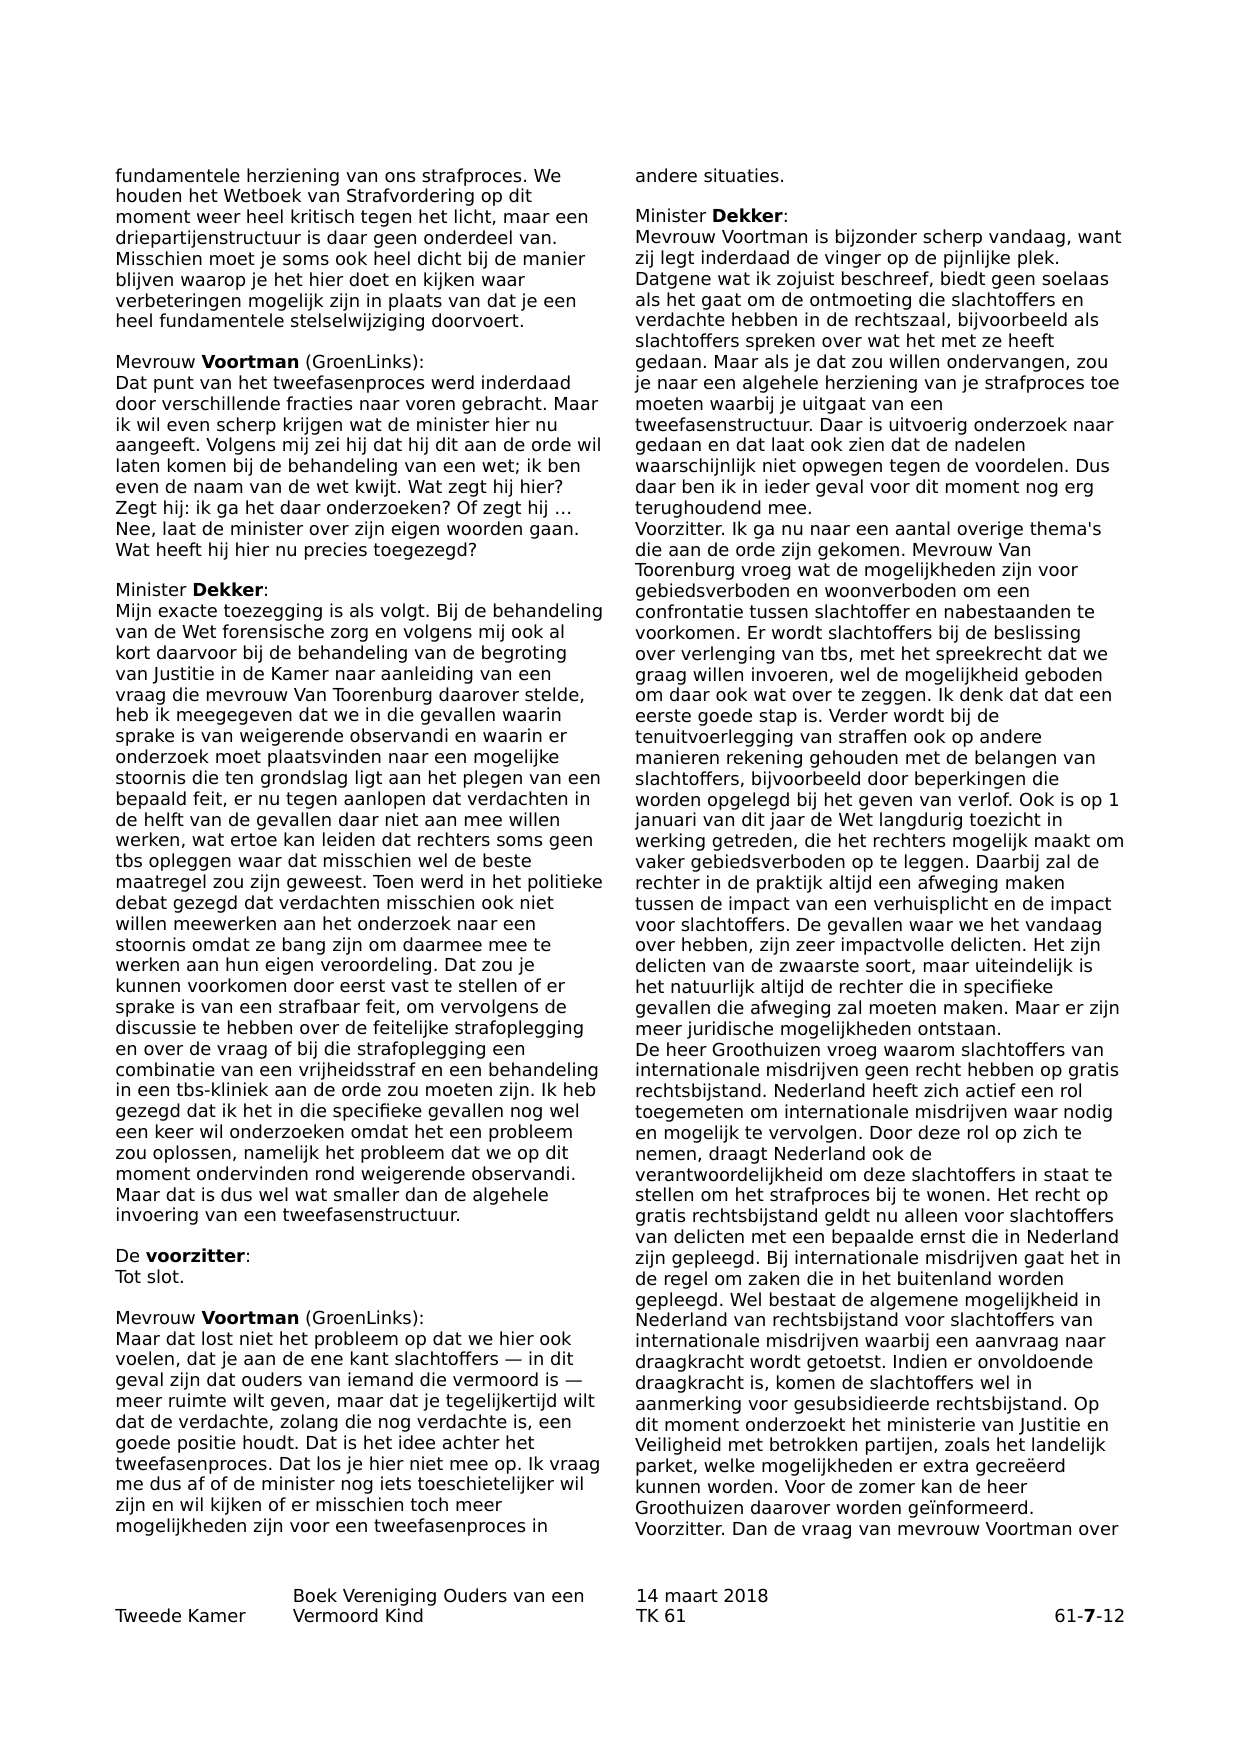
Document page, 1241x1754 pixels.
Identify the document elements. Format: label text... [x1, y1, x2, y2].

text Mevrouw Voortman (GroenLinks): [115, 352, 605, 373]
text Mijn exacte toezegging is als volgt. Bij de behandeling van de Wet forensische zorg en volgens mij ook al kort daarvoor bij de behandeling van de begroting van Justitie in de Kamer naar aanleiding van een vraag die mevrouw Van Toorenburg daarover stelde, heb ik meegegeven dat we in die gevallen waarin sprake is van weigerende observandi en waarin er onderzoek moet plaatsvinden naar een mogelijke stoornis die ten grondslag ligt aan het plegen van een bepaald feit, er nu tegen aanlopen dat verdachten in de helft van de gevallen daar niet aan mee willen werken, wat ertoe kan leiden dat rechters soms geen tbs opleggen waar dat misschien wel de beste maatregel zou zijn geweest. Toen werd in het politieke debat gezegd dat verdachten misschien ook niet willen meewerken aan het onderzoek naar een stoornis omdat ze bang zijn om daarmee mee te werken aan hun eigen veroordeling. Dat zou je kunnen voorkomen door eerst vast te stellen of er sprake is van een strafbaar feit, om vervolgens de discussie te hebben over de feitelijke strafoplegging en over de vraag of bij die strafoplegging een combinatie van een vrijheidsstraf en een behandeling in een tbs-kliniek aan de orde zou moeten zijn. Ik heb gezegd dat ik het in die specifieke gevallen nog wel een keer wil onderzoeken omdat het een probleem zou oplossen, namelijk het probleem dat we op dit moment ondervinden rond weigerende observandi. Maar dat is dus wel wat smaller dan de algehele invoering van een tweefasenstructuur. [115, 601, 605, 1226]
text Dat punt van het tweefasenproces werd inderdaad door verschillende fracties naar voren gebracht. Maar ik wil even scherp krijgen wat de minister hier nu aangeeft. Volgens mij zei hij dat hij dit aan de orde wil laten komen bij de behandeling van een wet; ik ben even de naam van de wet kwijt. Wat zegt hij hier? Zegt hij: ik ga het daar onderzoeken? Of zegt hij … Nee, laat de minister over zijn eigen woorden gaan. Wat heeft hij hier nu precies toegezegd? [115, 373, 605, 560]
text fundamentele herziening van ons strafproces. We houden het Wetboek van Strafvordering op dit moment weer heel kritisch tegen het licht, maar een driepartijenstructuur is daar geen onderdeel van. Misschien moet je soms ook heel dicht bij de manier blijven waarop je het hier doet en kijken waar verbeteringen mogelijk zijn in plaats van dat je een heel fundamentele stelselwijziging doorvoert. [115, 165, 605, 332]
text De voorzitter: [115, 1246, 605, 1267]
text Voorzitter. Ik ga nu naar een aantal overige thema's die aan de orde zijn gekomen. Mevrouw Van Toorenburg vroeg wat de mogelijkheden zijn voor gebiedsverboden en woonverboden om een confrontatie tussen slachtoffer en nabestaanden te voorkomen. Er wordt slachtoffers bij de beslissing over verlenging van tbs, met het spreekrecht dat we graag willen invoeren, wel de mogelijkheid geboden om daar ook wat over te zeggen. Ik denk dat dat een eerste goede stap is. Verder wordt bij de tenuitvoerlegging van straffen ook op andere manieren rekening gehouden met de belangen van slachtoffers, bijvoorbeeld door beperkingen die worden opgelegd bij het geven van verlof. Ook is op 1 januari van dit jaar de Wet langdurig toezicht in werking getreden, die het rechters mogelijk maakt om vaker gebiedsverboden op te leggen. Daarbij zal de rechter in de praktijk altijd een afweging maken tussen de impact van een verhuisplicht en de impact voor slachtoffers. De gevallen waar we het vandaag over hebben, zijn zeer impactvolle delicten. Het zijn delicten van de zwaarste soort, maar uiteindelijk is het natuurlijk altijd de rechter die in specifieke gevallen die afweging zal moeten maken. Maar er zijn meer juridische mogelijkheden ontstaan. [635, 518, 1125, 1039]
text andere situaties. [635, 165, 1125, 186]
text Minister Dekker: [115, 580, 605, 601]
text De heer Groothuizen vroeg waarom slachtoffers van internationale misdrijven geen recht hebben op gratis rechtsbijstand. Nederland heeft zich actief een rol toegemeten om internationale misdrijven waar nodig en mogelijk te vervolgen. Door deze rol op zich te nemen, draagt Nederland ook de verantwoordelijkheid om deze slachtoffers in staat te stellen om het strafproces bij te wonen. Het recht op gratis rechtsbijstand geldt nu alleen voor slachtoffers van delicten met een bepaalde ernst die in Nederland zijn gepleegd. Bij internationale misdrijven gaat het in de regel om zaken die in het buitenland worden gepleegd. Wel bestaat de algemene mogelijkheid in Nederland van rechtsbijstand voor slachtoffers van internationale misdrijven waarbij een aanvraag naar draagkracht wordt getoetst. Indien er onvoldoende draagkracht is, komen de slachtoffers wel in aanmerking voor gesubsidieerde rechtsbijstand. Op dit moment onderzoekt het ministerie van Justitie en Veiligheid met betrokken partijen, zoals het landelijk parket, welke mogelijkheden er extra gecreëerd kunnen worden. Voor de zomer kan de heer Groothuizen daarover worden geïnformeerd. [635, 1039, 1125, 1518]
text Minister Dekker: [635, 206, 1125, 227]
text Mevrouw Voortman (GroenLinks): [115, 1307, 605, 1328]
text Maar dat lost niet het probleem op dat we hier ook voelen, dat je aan de ene kant slachtoffers — in dit geval zijn dat ouders van iemand die vermoord is — meer ruimte wilt geven, maar dat je tegelijkertijd wilt dat de verdachte, zolang die nog verdachte is, een goede positie houdt. Dat is het idee achter het tweefasenproces. Dat los je hier niet mee op. Ik vraag me dus af of de minister nog iets toeschietelijker wil zijn en wil kijken of er misschien toch meer mogelijkheden zijn voor een tweefasenproces in [115, 1328, 605, 1537]
text Mevrouw Voortman is bijzonder scherp vandaag, want zij legt inderdaad de vinger op de pijnlijke plek. Datgene wat ik zojuist beschreef, biedt geen soelaas als het gaat om de ontmoeting die slachtoffers en verdachte hebben in de rechtszaal, bijvoorbeeld als slachtoffers spreken over wat het met ze heeft gedaan. Maar als je dat zou willen ondervangen, zou je naar een algehele herziening van je strafproces toe moeten waarbij je uitgaat van een tweefasenstructuur. Daar is uitvoerig onderzoek naar gedaan en dat laat ook zien dat de nadelen waarschijnlijk niet opwegen tegen de voordelen. Dus daar ben ik in ieder geval voor dit moment nog erg terughoudend mee. [635, 227, 1125, 518]
text Tot slot. [115, 1267, 605, 1287]
text Voorzitter. Dan de vraag van mevrouw Voortman over [635, 1518, 1125, 1539]
